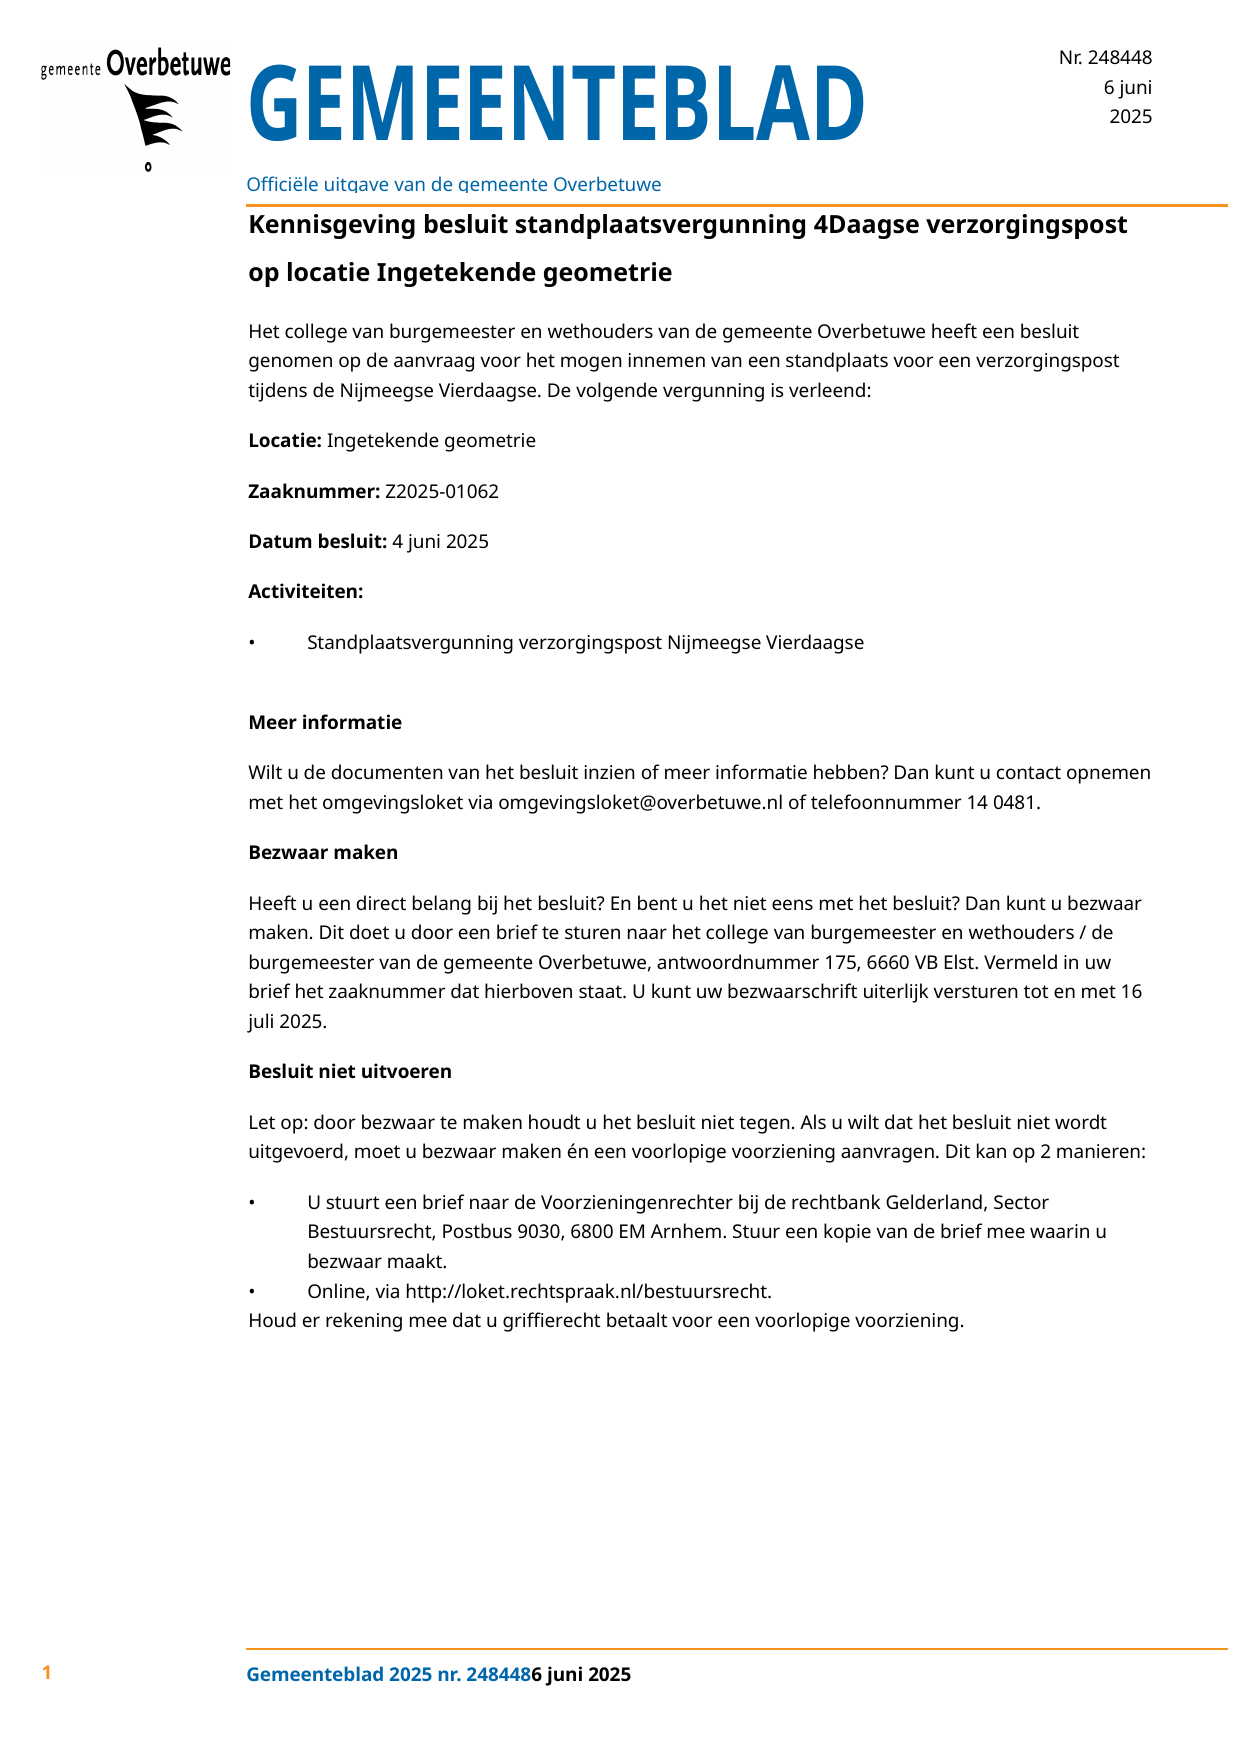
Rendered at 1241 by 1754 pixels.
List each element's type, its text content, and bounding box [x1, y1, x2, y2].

list Online, via http://loket.rechtspraak.nl/bestuursrecht. [248, 1278, 1152, 1304]
text Wilt u de documenten van het besluit inzien of meer informatie hebben? Dan kunt u contact opnemen met het omgevingsloket via omgevingsloket@overbetuwe.nl of telefoonnummer 14 0481. [248, 759, 1152, 815]
text Houd er rekening mee dat u griffierecht betaalt voor een voorlopige voorziening. [248, 1307, 1152, 1333]
text Kennisgeving besluit standplaatsvergunning 4Daagse verzorgingspost op locatie Ingetekende geometrie [248, 207, 1152, 288]
text Locatie: Ingetekende geometrie [248, 427, 1152, 453]
text Bezwaar maken [248, 839, 1152, 865]
text Het college van burgemeester en wethouders van de gemeente Overbetuwe heeft een besluit genomen op de aanvraag voor het mogen innemen van een standplaats voor een verzorgingspost tijdens de Nijmeegse Vierdaagse. De volgende vergunning is verleend: [248, 318, 1152, 403]
list U stuurt een brief naar de Voorzieningenrechter bij de rechtbank Gelderland, Sector Bestuursrecht, Postbus 9030, 6800 EM Arnhem. Stuur een kopie van de brief mee waarin u bezwaar maakt. [248, 1189, 1152, 1274]
text Zaaknummer: Z2025-01062 [248, 478, 1152, 504]
text Let op: door bezwaar te maken houdt u het besluit niet tegen. Als u wilt dat het besluit niet wordt uitgevoerd, moet u bezwaar maken én een voorlopige voorziening aanvragen. Dit kan op 2 manieren: [248, 1109, 1152, 1164]
text Heeft u een direct belang bij het besluit? En bent u het niet eens met het besluit? Dan kunt u bezwaar maken. Dit doet u door een brief te sturen naar het college van burgemeester en wethouders / de burgemeester van de gemeente Overbetuwe, antwoordnummer 175, 6660 VB Elst. Vermeld in uw brief het zaaknummer dat hierboven staat. U kunt uw bezwaarschrift uiterlijk versturen tot en met 16 juli 2025. [248, 890, 1152, 1034]
list Standplaatsvergunning verzorgingspost Nijmeegse Vierdaagse [248, 629, 1152, 655]
text Besluit niet uitvoeren [248, 1059, 1152, 1084]
text Activiteiten: [248, 579, 1152, 604]
picture [41, 47, 231, 172]
text Meer informatie [248, 709, 1152, 735]
text Datum besluit: 4 juni 2025 [248, 528, 1152, 554]
